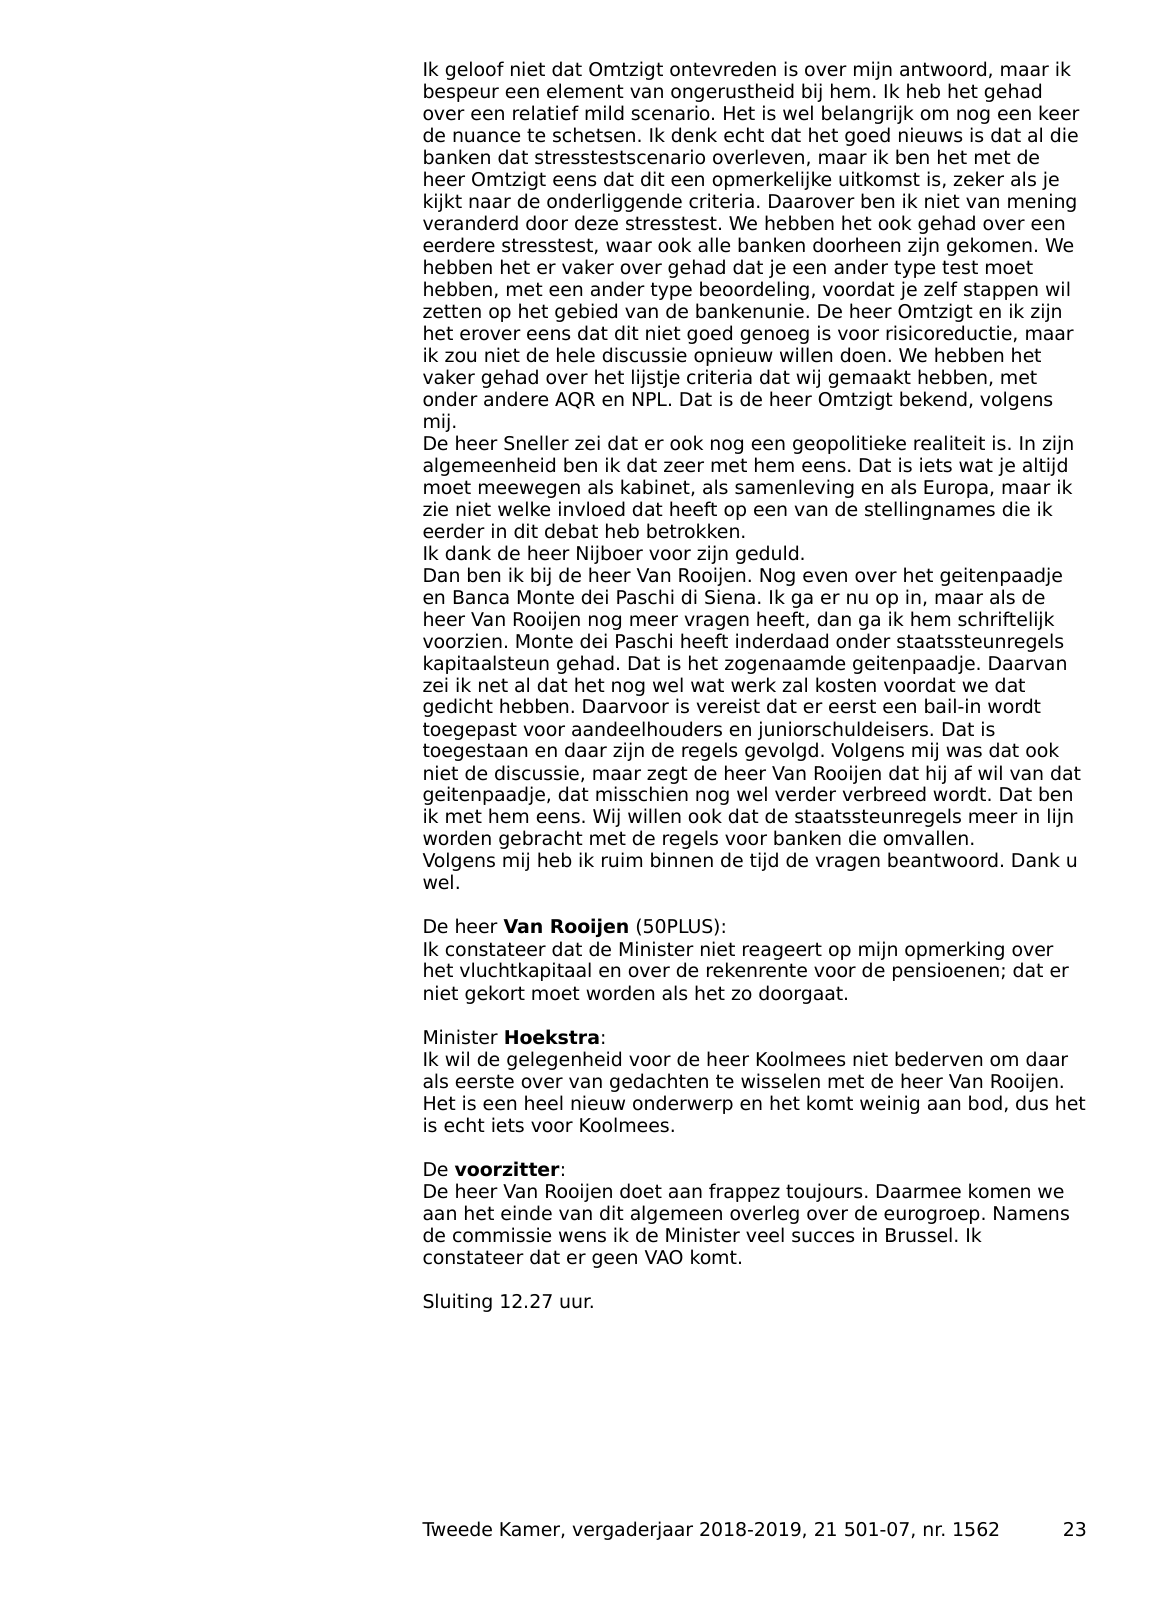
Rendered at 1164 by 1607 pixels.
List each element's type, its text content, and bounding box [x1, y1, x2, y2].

text Dan ben ik bij de heer Van Rooijen. Nog even over het geitenpaadje en Banca Monte dei Paschi di Siena. Ik ga er nu op in, maar als de heer Van Rooijen nog meer vragen heeft, dan ga ik hem schriftelijk voorzien. Monte dei Paschi heeft inderdaad onder staatssteunregels kapitaalsteun gehad. Dat is het zogenaamde geitenpaadje. Daarvan zei ik net al dat het nog wel wat werk zal kosten voordat we dat gedicht hebben. Daarvoor is vereist dat er eerst een bail-in wordt toegepast voor aandeelhouders en juniorschuldeisers. Dat is toegestaan en daar zijn de regels gevolgd. Volgens mij was dat ook niet de discussie, maar zegt de heer Van Rooijen dat hij af wil van dat geitenpaadje, dat misschien nog wel verder verbreed wordt. Dat ben ik met hem eens. Wij willen ook dat de staatssteunregels meer in lijn worden gebracht met de regels voor banken die omvallen. [422, 564, 1087, 850]
text De heer Sneller zei dat er ook nog een geopolitieke realiteit is. In zijn algemeenheid ben ik dat zeer met hem eens. Dat is iets wat je altijd moet meewegen als kabinet, als samenleving en als Europa, maar ik zie niet welke invloed dat heeft op een van de stellingnames die ik eerder in dit debat heb betrokken. [422, 433, 1087, 543]
text De heer Van Rooijen doet aan frappez toujours. Daarmee komen we aan het einde van dit algemeen overleg over de eurogroep. Namens de commissie wens ik de Minister veel succes in Brussel. Ik constateer dat er geen VAO komt. [422, 1181, 1087, 1268]
text Ik geloof niet dat Omtzigt ontevreden is over mijn antwoord, maar ik bespeur een element van ongerustheid bij hem. Ik heb het gehad over een relatief mild scenario. Het is wel belangrijk om nog een keer de nuance te schetsen. Ik denk echt dat het goed nieuws is dat al die banken dat stresstestscenario overleven, maar ik ben het met de heer Omtzigt eens dat dit een opmerkelijke uitkomst is, zeker als je kijkt naar de onderliggende criteria. Daarover ben ik niet van mening veranderd door deze stresstest. We hebben het ook gehad over een eerdere stresstest, waar ook alle banken doorheen zijn gekomen. We hebben het er vaker over gehad dat je een ander type test moet hebben, met een ander type beoordeling, voordat je zelf stappen wil zetten op het gebied van de bankenunie. De heer Omtzigt en ik zijn het erover eens dat dit niet goed genoeg is voor risicoreductie, maar ik zou niet de hele discussie opnieuw willen doen. We hebben het vaker gehad over het lijstje criteria dat wij gemaakt hebben, met onder andere AQR en NPL. Dat is de heer Omtzigt bekend, volgens mij. [422, 59, 1087, 433]
text Minister Hoekstra: [422, 1027, 1087, 1048]
text Ik dank de heer Nijboer voor zijn geduld. [422, 543, 1087, 564]
text Ik constateer dat de Minister niet reageert op mijn opmerking over het vluchtkapitaal en over de rekenrente voor de pensioenen; dat er niet gekort moet worden als het zo doorgaat. [422, 938, 1087, 1004]
text De heer Van Rooijen (50PLUS): [422, 916, 1087, 938]
text Volgens mij heb ik ruim binnen de tijd de vragen beantwoord. Dank u wel. [422, 850, 1087, 894]
text Ik wil de gelegenheid voor de heer Koolmees niet bederven om daar als eerste over van gedachten te wisselen met de heer Van Rooijen. Het is een heel nieuw onderwerp en het komt weinig aan bod, dus het is echt iets voor Koolmees. [422, 1048, 1087, 1136]
text De voorzitter: [422, 1159, 1087, 1181]
text Sluiting 12.27 uur. [422, 1291, 1087, 1313]
